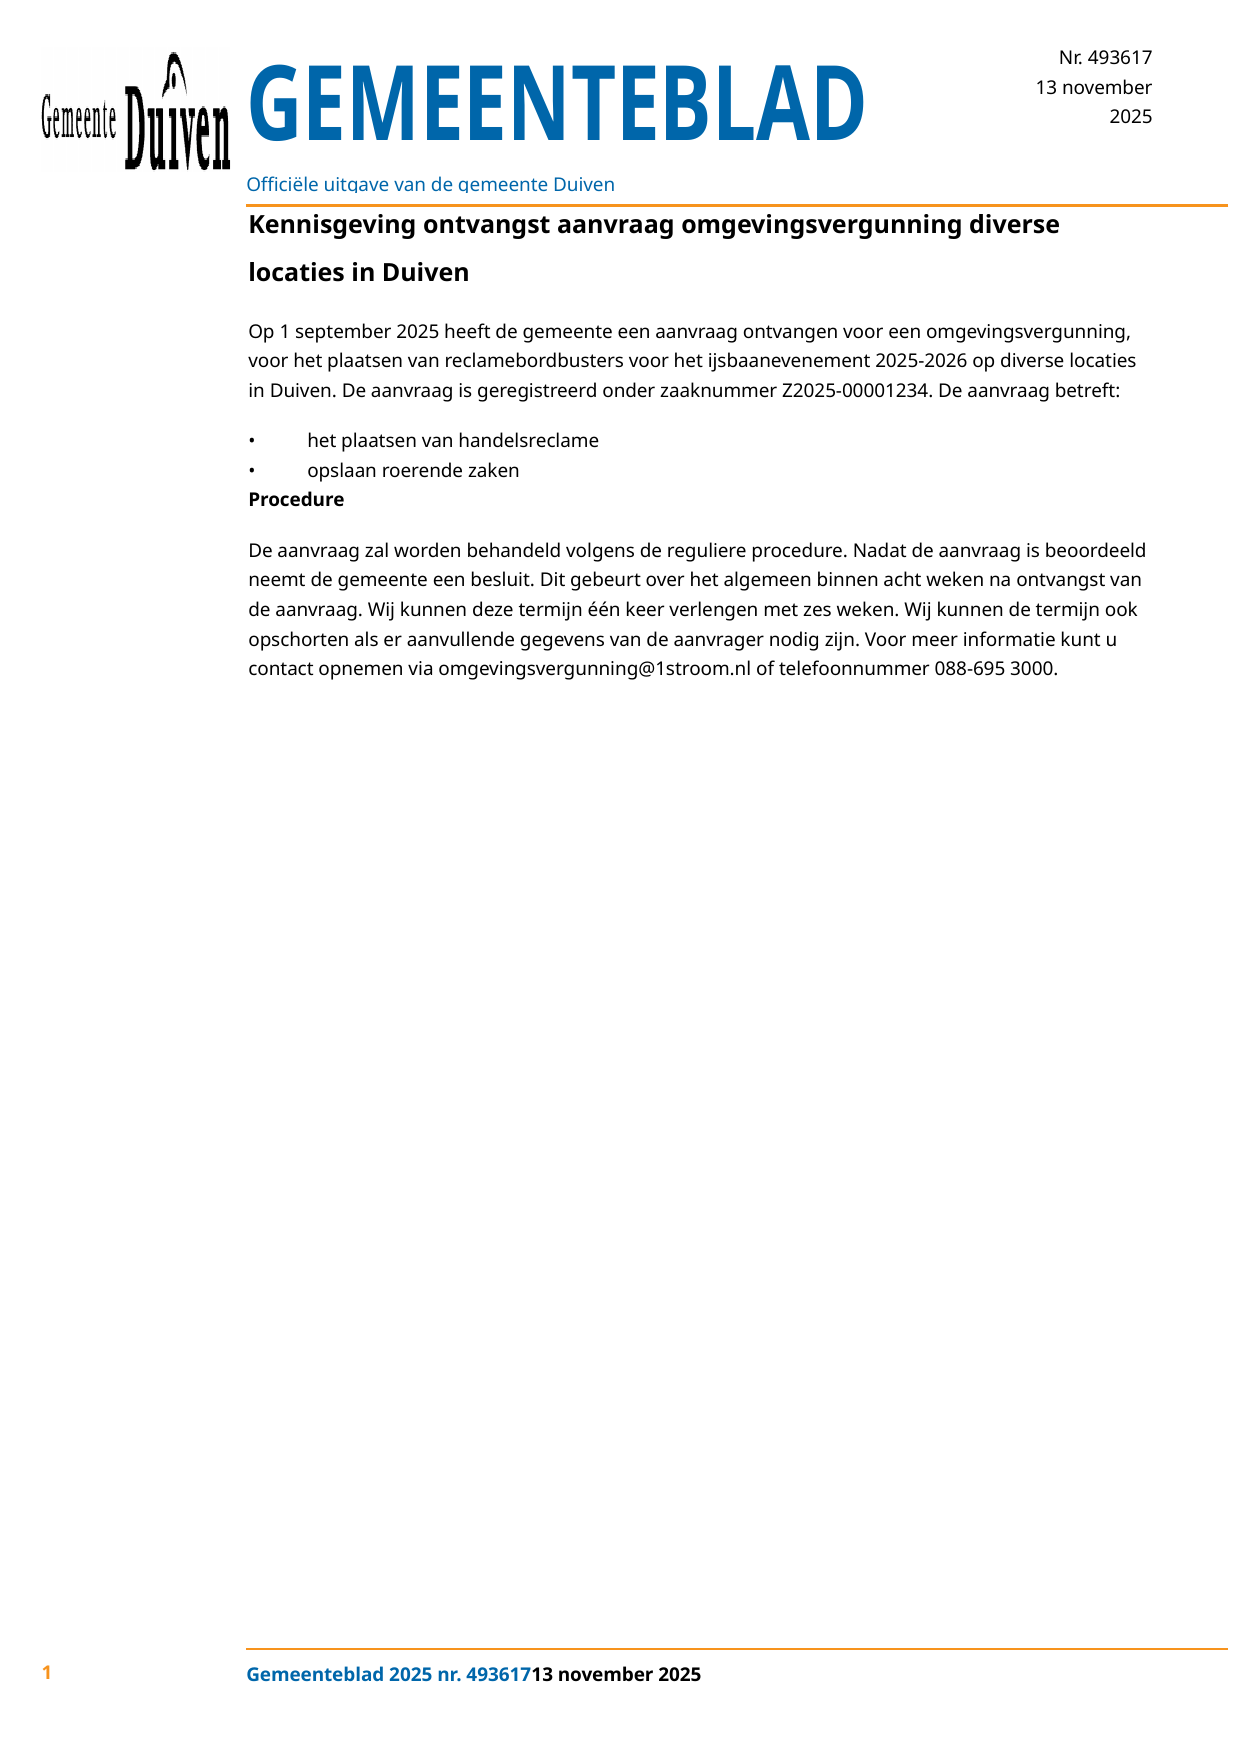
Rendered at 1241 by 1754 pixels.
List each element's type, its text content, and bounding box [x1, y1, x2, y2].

list het plaatsen van handelsreclame [248, 427, 1152, 453]
text Procedure [248, 487, 1152, 512]
text De aanvraag zal worden behandeld volgens de reguliere procedure. Nadat de aanvraag is beoordeeld neemt de gemeente een besluit. Dit gebeurt over het algemeen binnen acht weken na ontvangst van de aanvraag. Wij kunnen deze termijn één keer verlengen met zes weken. Wij kunnen de termijn ook opschorten als er aanvullende gegevens van de aanvrager nodig zijn. Voor meer informatie kunt u contact opnemen via omgevingsvergunning@1stroom.nl of telefoonnummer 088-695 3000. [248, 537, 1152, 681]
picture [41, 47, 231, 172]
text Kennisgeving ontvangst aanvraag omgevingsvergunning diverse locaties in Duiven [248, 207, 1152, 288]
text Op 1 september 2025 heeft de gemeente een aanvraag ontvangen voor een omgevingsvergunning, voor het plaatsen van reclamebordbusters voor het ijsbaanevenement 2025-2026 op diverse locaties in Duiven. De aanvraag is geregistreerd onder zaaknummer Z2025-00001234. De aanvraag betreft: [248, 318, 1152, 403]
list opslaan roerende zaken [248, 457, 1152, 483]
